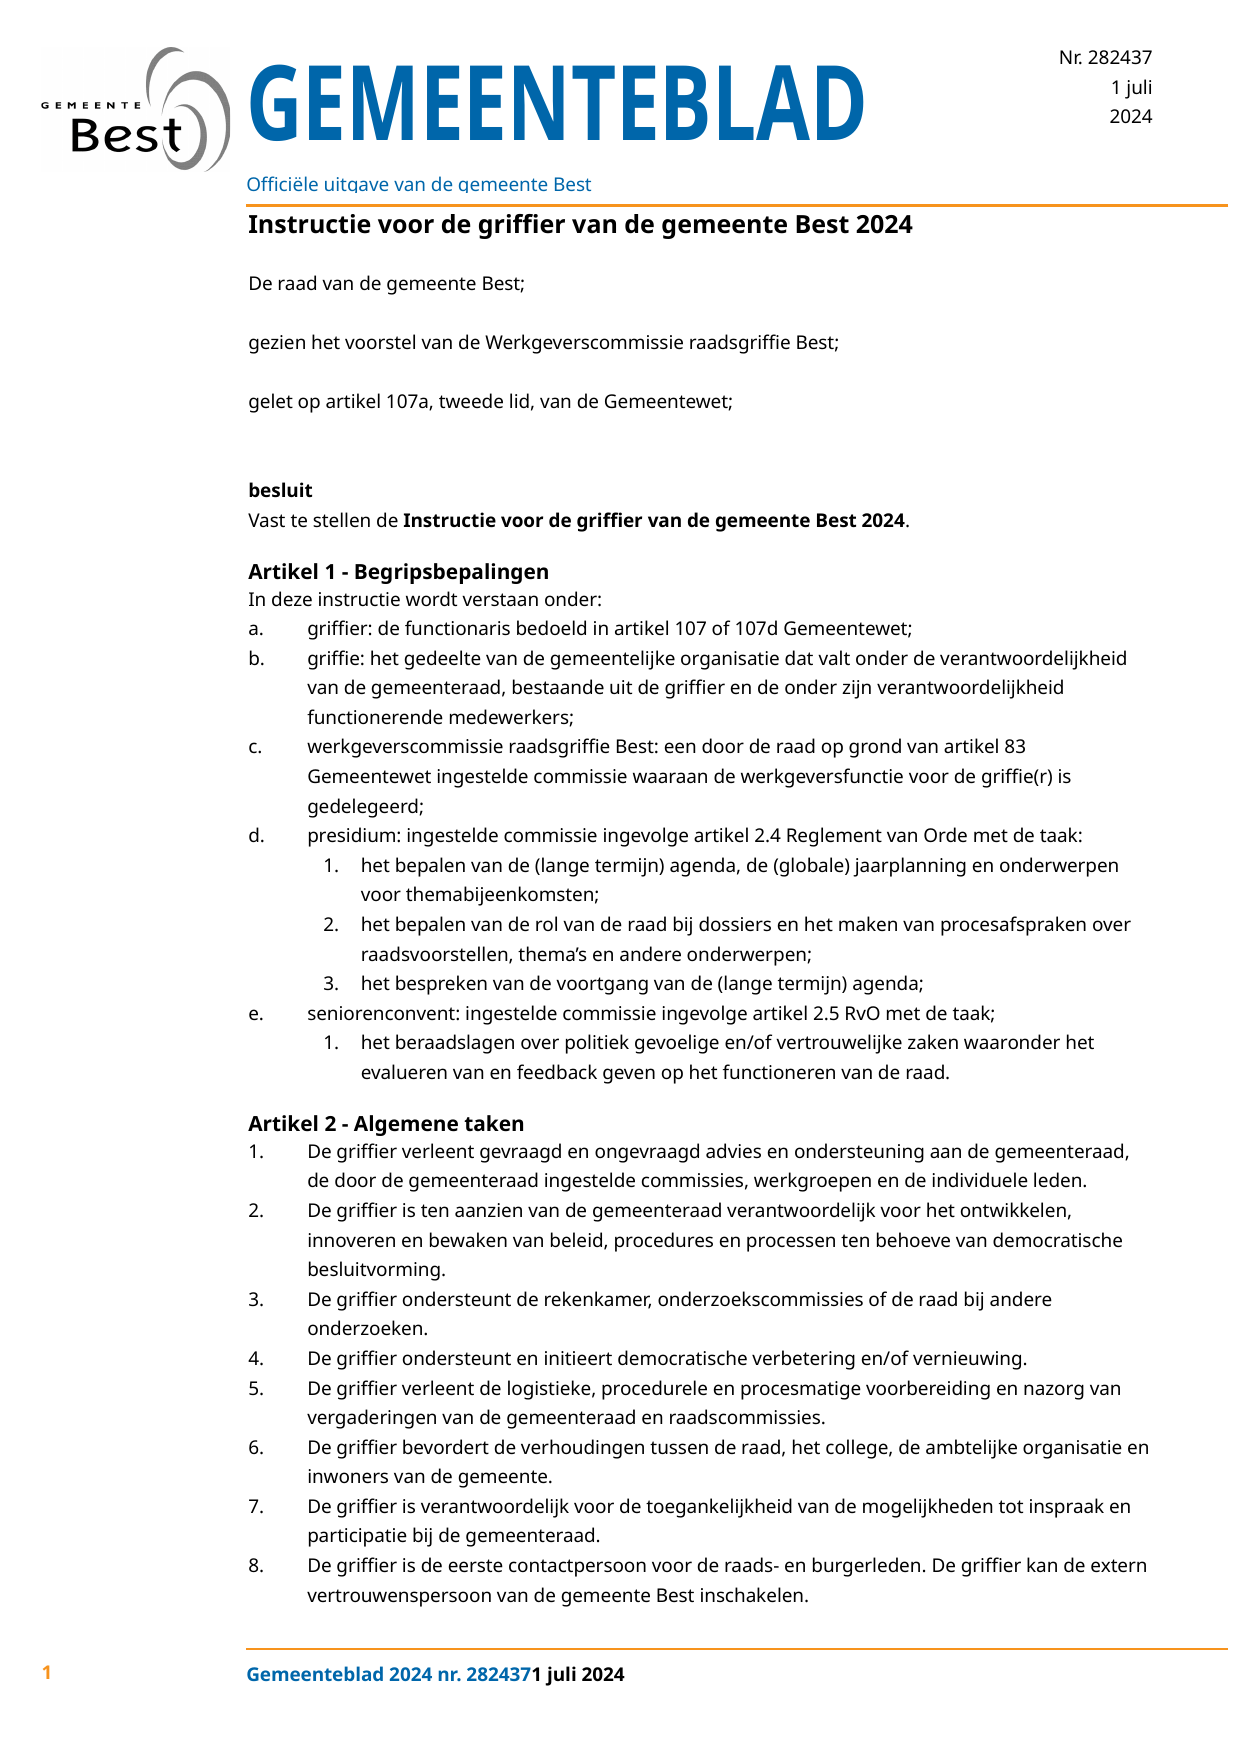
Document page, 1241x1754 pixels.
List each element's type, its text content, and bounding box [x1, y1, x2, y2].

text In deze instructie wordt verstaan onder: [248, 586, 1152, 612]
list De griffier bevordert de verhoudingen tussen de raad, het college, de ambtelijke organisatie en inwoners van de gemeente. [248, 1434, 1152, 1489]
list het bepalen van de rol van de raad bij dossiers en het maken van procesafspraken over raadsvoorstellen, thema’s en andere onderwerpen; [323, 911, 1152, 967]
list De griffier is ten aanzien van de gemeenteraad verantwoordelijk voor het ontwikkelen, innoveren en bewaken van beleid, procedures en processen ten behoeve van democratische besluitvorming. [248, 1197, 1152, 1282]
list griffier: de functionaris bedoeld in artikel 107 of 107d Gemeentewet; [248, 615, 1152, 641]
text Vast te stellen de Instructie voor de griffier van de gemeente Best 2024. [248, 507, 1152, 533]
list het bespreken van de voortgang van de (lange termijn) agenda; [323, 970, 1152, 996]
list De griffier ondersteunt en initieert democratische verbetering en/of vernieuwing. [248, 1345, 1152, 1371]
list De griffier is verantwoordelijk voor de toegankelijkheid van de mogelijkheden tot inspraak en participatie bij de gemeenteraad. [248, 1493, 1152, 1548]
list griffie: het gedeelte van de gemeentelijke organisatie dat valt onder de verantwoordelijkheid van de gemeenteraad, bestaande uit de griffier en de onder zijn verantwoordelijkheid functionerende medewerkers; [248, 645, 1152, 730]
list De griffier verleent gevraagd en ongevraagd advies en ondersteuning aan de gemeenteraad, de door de gemeenteraad ingestelde commissies, werkgroepen en de individuele leden. [248, 1138, 1152, 1193]
text Instructie voor de griffier van de gemeente Best 2024 [248, 207, 1152, 241]
list De griffier verleent de logistieke, procedurele en procesmatige voorbereiding en nazorg van vergaderingen van de gemeenteraad en raadscommissies. [248, 1375, 1152, 1430]
list presidium: ingestelde commissie ingevolge artikel 2.4 Reglement van Orde met de taak: [248, 822, 1152, 848]
list De griffier ondersteunt de rekenkamer, onderzoekscommissies of de raad bij andere onderzoeken. [248, 1286, 1152, 1341]
picture [41, 47, 231, 172]
text gezien het voorstel van de Werkgeverscommissie raadsgriffie Best; [248, 329, 1152, 355]
list seniorenconvent: ingestelde commissie ingevolge artikel 2.5 RvO met de taak; [248, 1000, 1152, 1026]
text gelet op artikel 107a, tweede lid, van de Gemeentewet; [248, 389, 1152, 414]
list het bepalen van de (lange termijn) agenda, de (globale) jaarplanning en onderwerpen voor themabijeenkomsten; [323, 852, 1152, 907]
text De raad van de gemeente Best; [248, 270, 1152, 296]
list het beraadslagen over politiek gevoelige en/of vertrouwelijke zaken waaronder het evalueren van en feedback geven op het functioneren van de raad. [323, 1029, 1152, 1085]
text Artikel 2 - Algemene taken [248, 1109, 1152, 1138]
list werkgeverscommissie raadsgriffie Best: een door de raad op grond van artikel 83 Gemeentewet ingestelde commissie waaraan de werkgeversfunctie voor de griffie(r) is gedelegeerd; [248, 734, 1152, 819]
text besluit [248, 477, 1152, 503]
list De griffier is de eerste contactpersoon voor de raads- en burgerleden. De griffier kan de extern vertrouwenspersoon van de gemeente Best inschakelen. [248, 1552, 1152, 1607]
text Artikel 1 - Begripsbepalingen [248, 557, 1152, 586]
